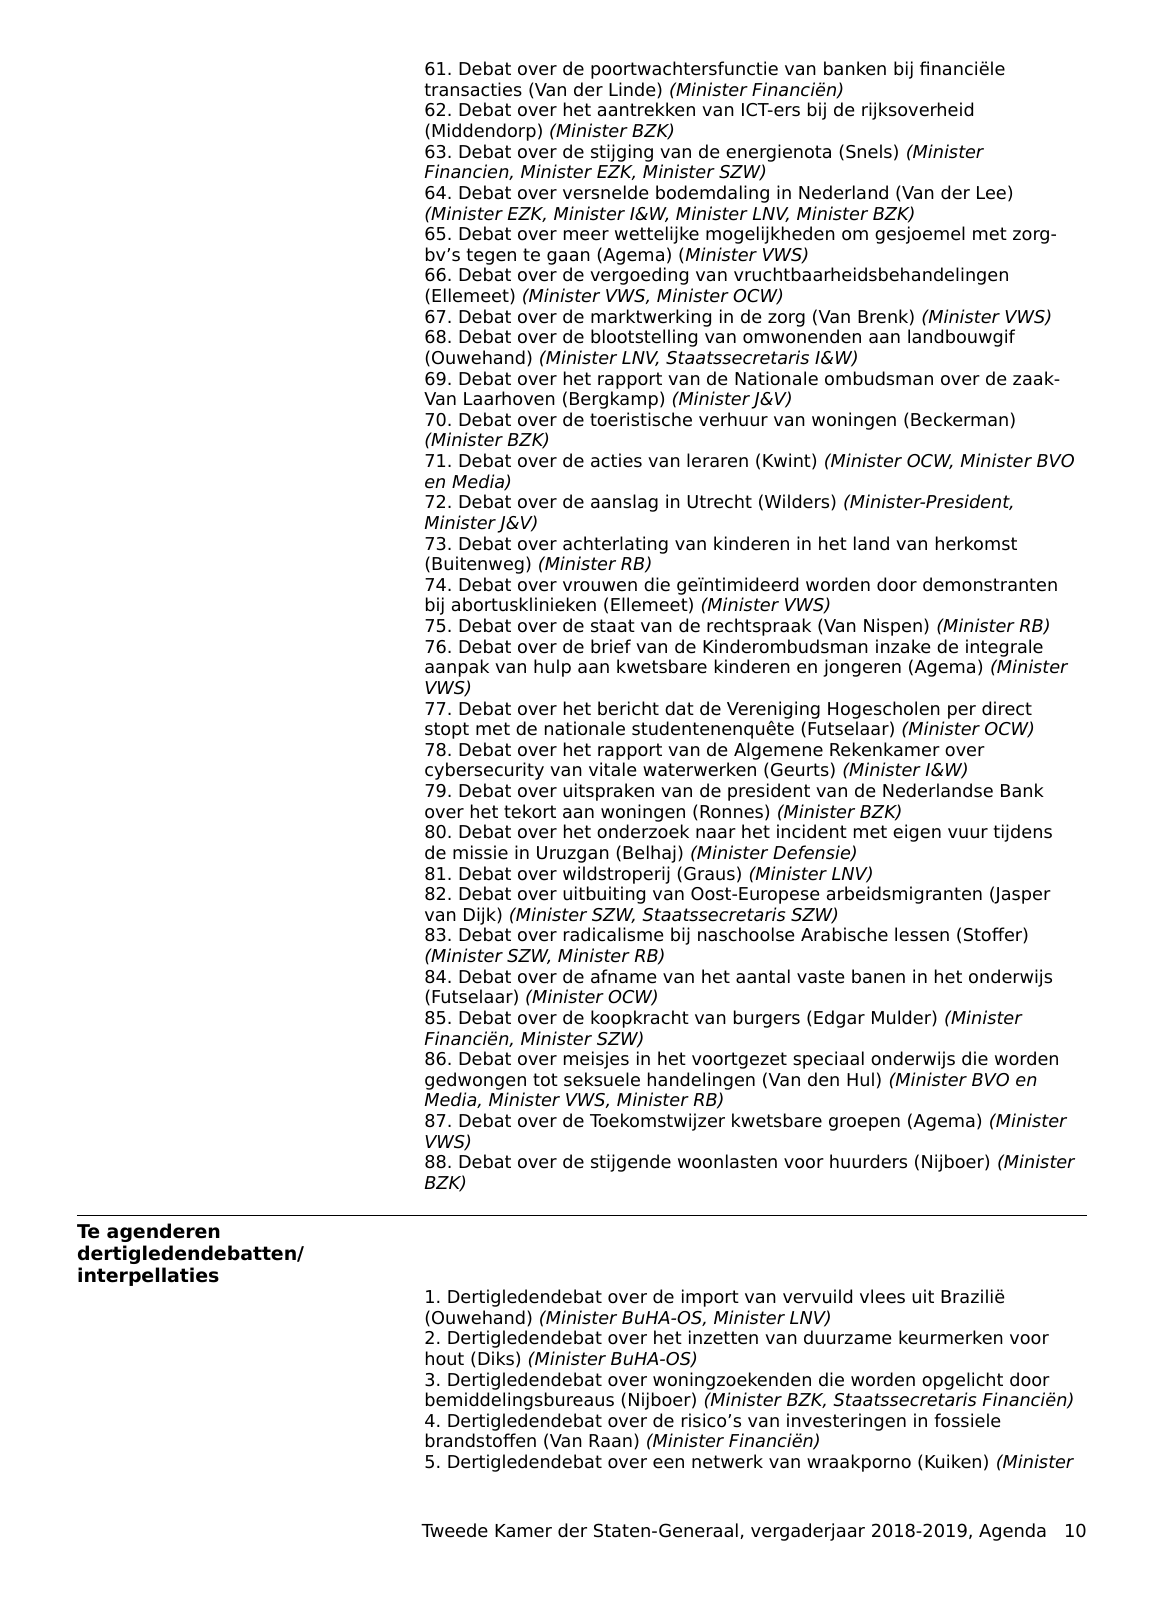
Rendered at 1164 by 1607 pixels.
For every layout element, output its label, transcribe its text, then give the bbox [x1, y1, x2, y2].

table_cell 86. Debat over meisjes in het voortgezet speciaal onderwijs die worden gedwongen tot seksuele handelingen (Van den Hul) (Minister BVO en Media, Minister VWS, Minister RB) [418, 1049, 1087, 1111]
table_cell [401, 616, 418, 637]
table_cell [77, 740, 401, 781]
table_cell [401, 1152, 418, 1193]
table_cell [401, 369, 418, 410]
table_cell 61. Debat over de poortwachtersfunctie van banken bij financiële transacties (Van der Linde) (Minister Financiën) [418, 59, 1087, 100]
table_cell [77, 59, 401, 100]
table_cell 63. Debat over de stijging van de energienota (Snels) (Minister Financien, Minister EZK, Minister SZW) [418, 142, 1087, 183]
table_cell [77, 616, 401, 637]
table_cell [77, 265, 401, 307]
table_cell 4. Dertigledendebat over de risico’s van investeringen in fossiele brandstoffen (Van Raan) (Minister Financiën) [418, 1411, 1087, 1452]
table_cell 81. Debat over wildstroperij (Graus) (Minister LNV) [418, 864, 1087, 884]
table_cell 3. Dertigledendebat over woningzoekenden die worden opgelicht door bemiddelingsbureaus (Nijboer) (Minister BZK, Staatssecretaris Financiën) [418, 1370, 1087, 1411]
table_cell [401, 265, 418, 307]
table_cell 68. Debat over de blootstelling van omwonenden aan landbouwgif (Ouwehand) (Minister LNV, Staatssecretaris I&W) [418, 327, 1087, 368]
table_cell [401, 307, 418, 327]
table_header [401, 1216, 418, 1287]
table_cell [77, 575, 401, 616]
table_cell [401, 740, 418, 781]
table_cell [77, 1287, 401, 1328]
table_cell [77, 1370, 401, 1411]
table_cell [77, 534, 401, 575]
table_cell [401, 142, 418, 183]
table_cell 5. Dertigledendebat over een netwerk van wraakporno (Kuiken) (Minister [418, 1452, 1087, 1473]
table_cell 88. Debat over de stijgende woonlasten voor huurders (Nijboer) (Minister BZK) [418, 1152, 1087, 1193]
table_cell [401, 492, 418, 533]
table_cell [77, 1008, 401, 1049]
table_cell 77. Debat over het bericht dat de Vereniging Hogescholen per direct stopt met de nationale studentenenquête (Futselaar) (Minister OCW) [418, 699, 1087, 740]
table_cell [401, 1287, 418, 1328]
table_cell 83. Debat over radicalisme bij naschoolse Arabische lessen (Stoffer) (Minister SZW, Minister RB) [418, 925, 1087, 967]
table_cell [77, 1452, 401, 1473]
table_cell [77, 1111, 401, 1152]
table_cell [401, 1049, 418, 1111]
table_cell [77, 1049, 401, 1111]
table_cell [401, 781, 418, 822]
table_cell [77, 410, 401, 451]
table_cell 70. Debat over de toeristische verhuur van woningen (Beckerman) (Minister BZK) [418, 410, 1087, 451]
table_cell [77, 1152, 401, 1193]
table_cell [77, 925, 401, 967]
table_cell 80. Debat over het onderzoek naar het incident met eigen vuur tijdens de missie in Uruzgan (Belhaj) (Minister Defensie) [418, 822, 1087, 863]
table_cell 74. Debat over vrouwen die geïntimideerd worden door demonstranten bij abortusklinieken (Ellemeet) (Minister VWS) [418, 575, 1087, 616]
table_cell [401, 1370, 418, 1411]
table_cell 1. Dertigledendebat over de import van vervuild vlees uit Brazilië (Ouwehand) (Minister BuHA-OS, Minister LNV) [418, 1287, 1087, 1328]
table_cell [77, 100, 401, 142]
table_cell 65. Debat over meer wettelijke mogelijkheden om gesjoemel met zorg-bv’s tegen te gaan (Agema) (Minister VWS) [418, 224, 1087, 265]
table_cell 72. Debat over de aanslag in Utrecht (Wilders) (Minister-President, Minister J&V) [418, 492, 1087, 533]
table_header Te agenderen dertigledendebatten/ interpellaties [77, 1216, 401, 1287]
table_cell 82. Debat over uitbuiting van Oost-Europese arbeidsmigranten (Jasper van Dijk) (Minister SZW, Staatssecretaris SZW) [418, 884, 1087, 925]
table_cell 79. Debat over uitspraken van de president van de Nederlandse Bank over het tekort aan woningen (Ronnes) (Minister BZK) [418, 781, 1087, 822]
table_cell [77, 142, 401, 183]
table_header [418, 1216, 1087, 1287]
table_cell [77, 864, 401, 884]
table_cell [401, 967, 418, 1008]
table_cell 64. Debat over versnelde bodemdaling in Nederland (Van der Lee) (Minister EZK, Minister I&W, Minister LNV, Minister BZK) [418, 183, 1087, 224]
table_cell [77, 307, 401, 327]
table_cell [77, 224, 401, 265]
table_cell [401, 534, 418, 575]
table_cell 2. Dertigledendebat over het inzetten van duurzame keurmerken voor hout (Diks) (Minister BuHA-OS) [418, 1328, 1087, 1369]
table_cell 62. Debat over het aantrekken van ICT-ers bij de rijksoverheid (Middendorp) (Minister BZK) [418, 100, 1087, 142]
table_cell [401, 1008, 418, 1049]
table_cell [401, 327, 418, 368]
table_cell [401, 575, 418, 616]
table_cell [401, 884, 418, 925]
table_cell [401, 451, 418, 492]
table_cell [77, 369, 401, 410]
table_cell [401, 100, 418, 142]
table_cell [77, 1411, 401, 1452]
table_cell 84. Debat over de afname van het aantal vaste banen in het onderwijs (Futselaar) (Minister OCW) [418, 967, 1087, 1008]
table_cell 76. Debat over de brief van de Kinderombudsman inzake de integrale aanpak van hulp aan kwetsbare kinderen en jongeren (Agema) (Minister VWS) [418, 637, 1087, 698]
table_cell 73. Debat over achterlating van kinderen in het land van herkomst (Buitenweg) (Minister RB) [418, 534, 1087, 575]
table_cell [401, 224, 418, 265]
table_cell 69. Debat over het rapport van de Nationale ombudsman over de zaak-Van Laarhoven (Bergkamp) (Minister J&V) [418, 369, 1087, 410]
table_cell [77, 699, 401, 740]
table_cell [77, 637, 401, 698]
table_cell [77, 183, 401, 224]
table_cell 78. Debat over het rapport van de Algemene Rekenkamer over cybersecurity van vitale waterwerken (Geurts) (Minister I&W) [418, 740, 1087, 781]
table_cell [77, 327, 401, 368]
table_cell 85. Debat over de koopkracht van burgers (Edgar Mulder) (Minister Financiën, Minister SZW) [418, 1008, 1087, 1049]
table_cell [77, 967, 401, 1008]
table_cell [77, 781, 401, 822]
table_cell 87. Debat over de Toekomstwijzer kwetsbare groepen (Agema) (Minister VWS) [418, 1111, 1087, 1152]
table_cell 71. Debat over de acties van leraren (Kwint) (Minister OCW, Minister BVO en Media) [418, 451, 1087, 492]
table_cell [401, 1452, 418, 1473]
table_cell [401, 699, 418, 740]
table_cell [401, 1411, 418, 1452]
table_cell [401, 1328, 418, 1369]
table_cell [77, 822, 401, 863]
table_cell [401, 410, 418, 451]
table_cell [77, 884, 401, 925]
table_cell [401, 822, 418, 863]
table_cell [401, 864, 418, 884]
table_cell 66. Debat over de vergoeding van vruchtbaarheidsbehandelingen (Ellemeet) (Minister VWS, Minister OCW) [418, 265, 1087, 307]
table_cell [401, 59, 418, 100]
table_cell [401, 637, 418, 698]
table_cell [401, 183, 418, 224]
table_cell 67. Debat over de marktwerking in de zorg (Van Brenk) (Minister VWS) [418, 307, 1087, 327]
table_cell [401, 1111, 418, 1152]
table_cell [77, 492, 401, 533]
table_cell [401, 925, 418, 967]
table_cell [77, 1328, 401, 1369]
table_cell 75. Debat over de staat van de rechtspraak (Van Nispen) (Minister RB) [418, 616, 1087, 637]
table_cell [77, 451, 401, 492]
